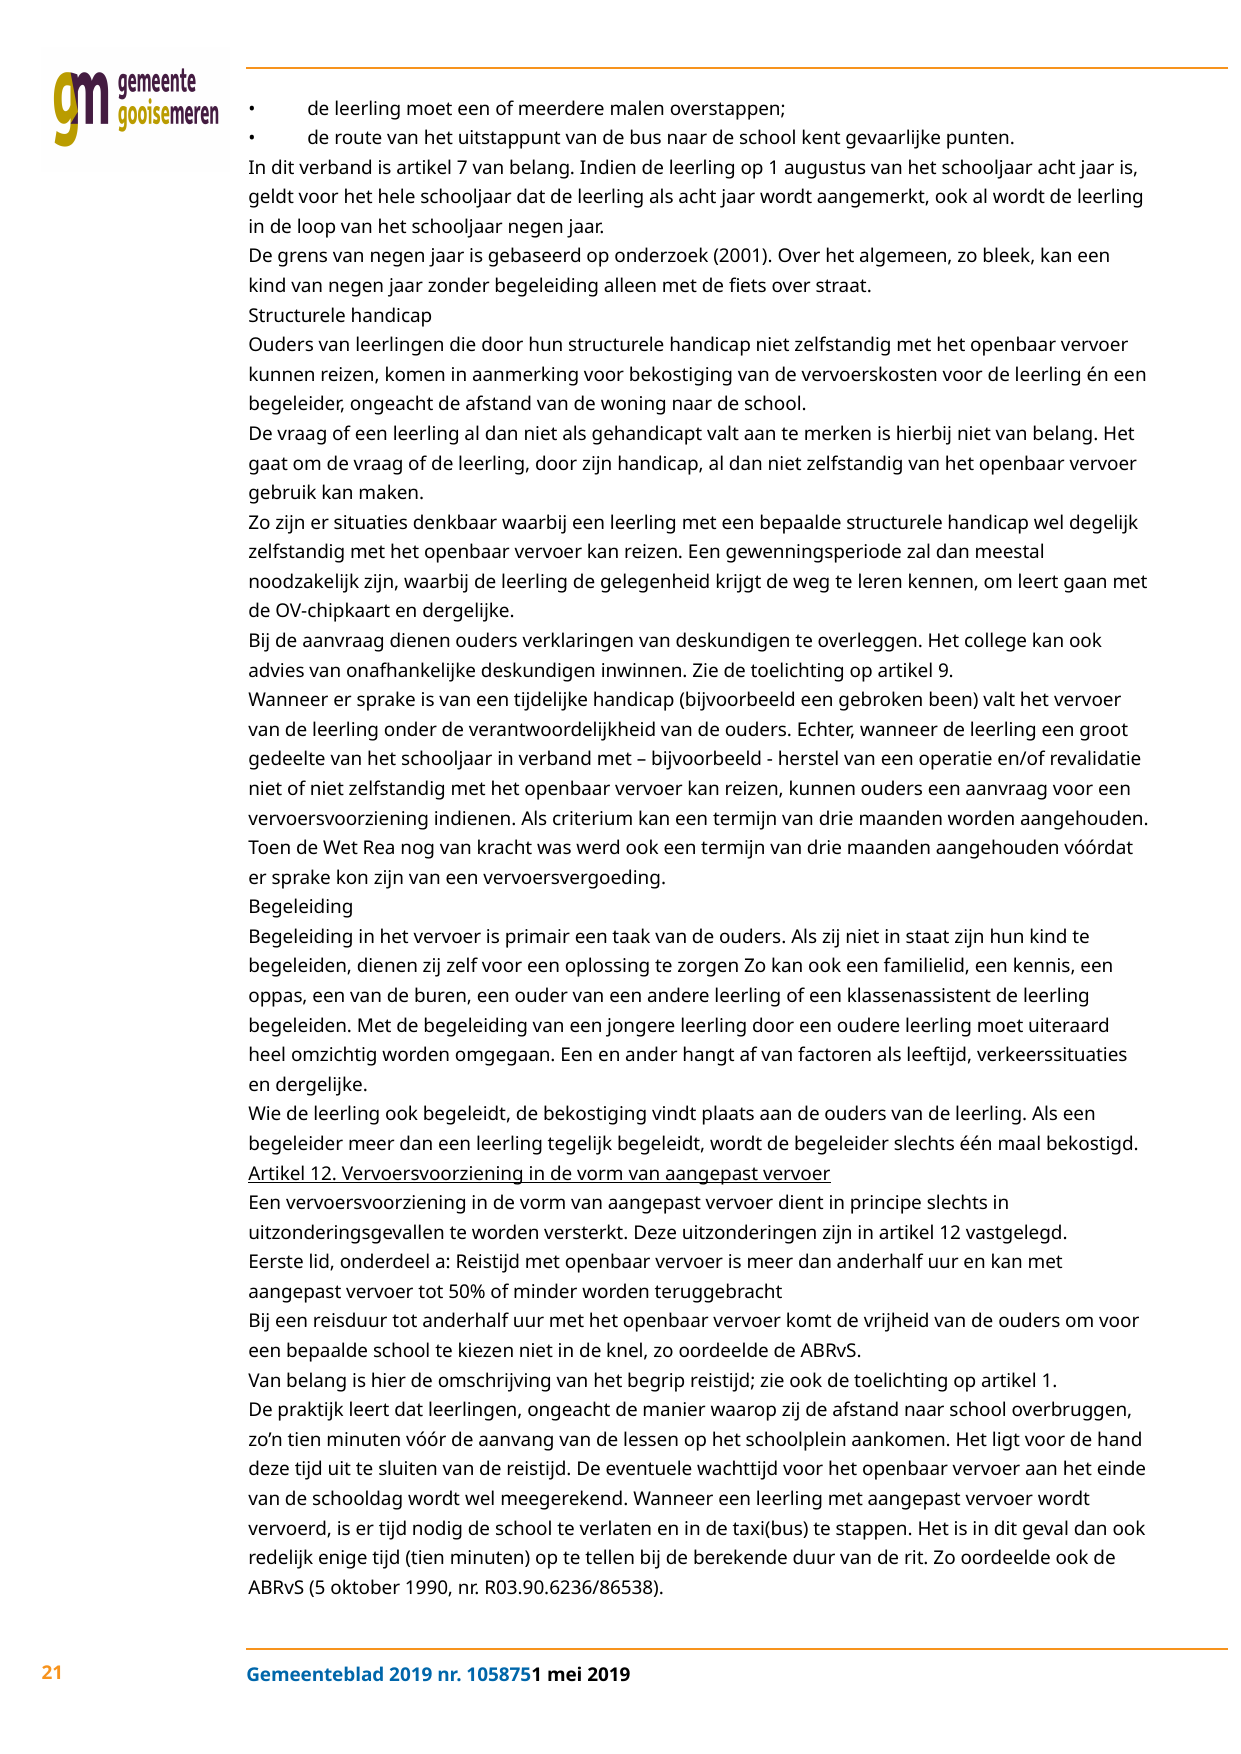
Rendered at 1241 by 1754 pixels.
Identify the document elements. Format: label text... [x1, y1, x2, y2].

picture [41, 47, 231, 172]
text Wanneer er sprake is van een tijdelijke handicap (bijvoorbeeld een gebroken been) valt het vervoer van de leerling onder de verantwoordelijkheid van de ouders. Echter, wanneer de leerling een groot gedeelte van het schooljaar in verband met – bijvoorbeeld - herstel van een operatie en/of revalidatie niet of niet zelfstandig met het openbaar vervoer kan reizen, kunnen ouders een aanvraag voor een vervoersvoorziening indienen. Als criterium kan een termijn van drie maanden worden aangehouden. [248, 686, 1152, 831]
text Eerste lid, onderdeel a: Reistijd met openbaar vervoer is meer dan anderhalf uur en kan met aangepast vervoer tot 50% of minder worden teruggebracht [248, 1248, 1152, 1304]
text De vraag of een leerling al dan niet als gehandicapt valt aan te merken is hierbij niet van belang. Het gaat om de vraag of de leerling, door zijn handicap, al dan niet zelfstandig van het openbaar vervoer gebruik kan maken. [248, 420, 1152, 505]
text Bij een reisduur tot anderhalf uur met het openbaar vervoer komt de vrijheid van de ouders om voor een bepaalde school te kiezen niet in de knel, zo oordeelde de ABRvS. [248, 1308, 1152, 1363]
text Structurele handicap [248, 302, 1152, 328]
text Ouders van leerlingen die door hun structurele handicap niet zelfstandig met het openbaar vervoer kunnen reizen, komen in aanmerking voor bekostiging van de vervoerskosten voor de leerling én een begeleider, ongeacht de afstand van de woning naar de school. [248, 331, 1152, 416]
text Artikel 12. Vervoersvoorziening in de vorm van aangepast vervoer [248, 1160, 1152, 1186]
text Bij de aanvraag dienen ouders verklaringen van deskundigen te overleggen. Het college kan ook advies van onafhankelijke deskundigen inwinnen. Zie de toelichting op artikel 9. [248, 627, 1152, 683]
list de leerling moet een of meerdere malen overstappen; [248, 95, 1152, 121]
text De praktijk leert dat leerlingen, ongeacht de manier waarop zij de afstand naar school overbruggen, zo’n tien minuten vóór de aanvang van de lessen op het schoolplein aankomen. Het ligt voor de hand deze tijd uit te sluiten van de reistijd. De eventuele wachttijd voor het openbaar vervoer aan het einde van de schooldag wordt wel meegerekend. Wanneer een leerling met aangepast vervoer wordt vervoerd, is er tijd nodig de school te verlaten en in de taxi(bus) te stappen. Het is in dit geval dan ook redelijk enige tijd (tien minuten) op te tellen bij de berekende duur van de rit. Zo oordeelde ook de ABRvS (5 oktober 1990, nr. R03.90.6236/86538). [248, 1396, 1152, 1600]
text In dit verband is artikel 7 van belang. Indien de leerling op 1 augustus van het schooljaar acht jaar is, geldt voor het hele schooljaar dat de leerling als acht jaar wordt aangemerkt, ook al wordt de leerling in de loop van het schooljaar negen jaar. [248, 154, 1152, 239]
text Wie de leerling ook begeleidt, de bekostiging vindt plaats aan de ouders van de leerling. Als een begeleider meer dan een leerling tegelijk begeleidt, wordt de begeleider slechts één maal bekostigd. [248, 1101, 1152, 1156]
text Begeleiding [248, 893, 1152, 919]
list de route van het uitstappunt van de bus naar de school kent gevaarlijke punten. [248, 124, 1152, 150]
text Begeleiding in het vervoer is primair een taak van de ouders. Als zij niet in staat zijn hun kind te begeleiden, dienen zij zelf voor een oplossing te zorgen Zo kan ook een familielid, een kennis, een oppas, een van de buren, een ouder van een andere leerling of een klassenassistent de leerling begeleiden. Met de begeleiding van een jongere leerling door een oudere leerling moet uiteraard heel omzichtig worden omgegaan. Een en ander hangt af van factoren als leeftijd, verkeerssituaties en dergelijke. [248, 923, 1152, 1097]
text De grens van negen jaar is gebaseerd op onderzoek (2001). Over het algemeen, zo bleek, kan een kind van negen jaar zonder begeleiding alleen met de fiets over straat. [248, 243, 1152, 298]
text Toen de Wet Rea nog van kracht was werd ook een termijn van drie maanden aangehouden vóórdat er sprake kon zijn van een vervoersvergoeding. [248, 834, 1152, 890]
text Zo zijn er situaties denkbaar waarbij een leerling met een bepaalde structurele handicap wel degelijk zelfstandig met het openbaar vervoer kan reizen. Een gewenningsperiode zal dan meestal noodzakelijk zijn, waarbij de leerling de gelegenheid krijgt de weg te leren kennen, om leert gaan met de OV-chipkaart en dergelijke. [248, 509, 1152, 623]
text Een vervoersvoorziening in de vorm van aangepast vervoer dient in principe slechts in uitzonderingsgevallen te worden versterkt. Deze uitzonderingen zijn in artikel 12 vastgelegd. [248, 1189, 1152, 1245]
text Van belang is hier de omschrijving van het begrip reistijd; zie ook de toelichting op artikel 1. [248, 1367, 1152, 1393]
